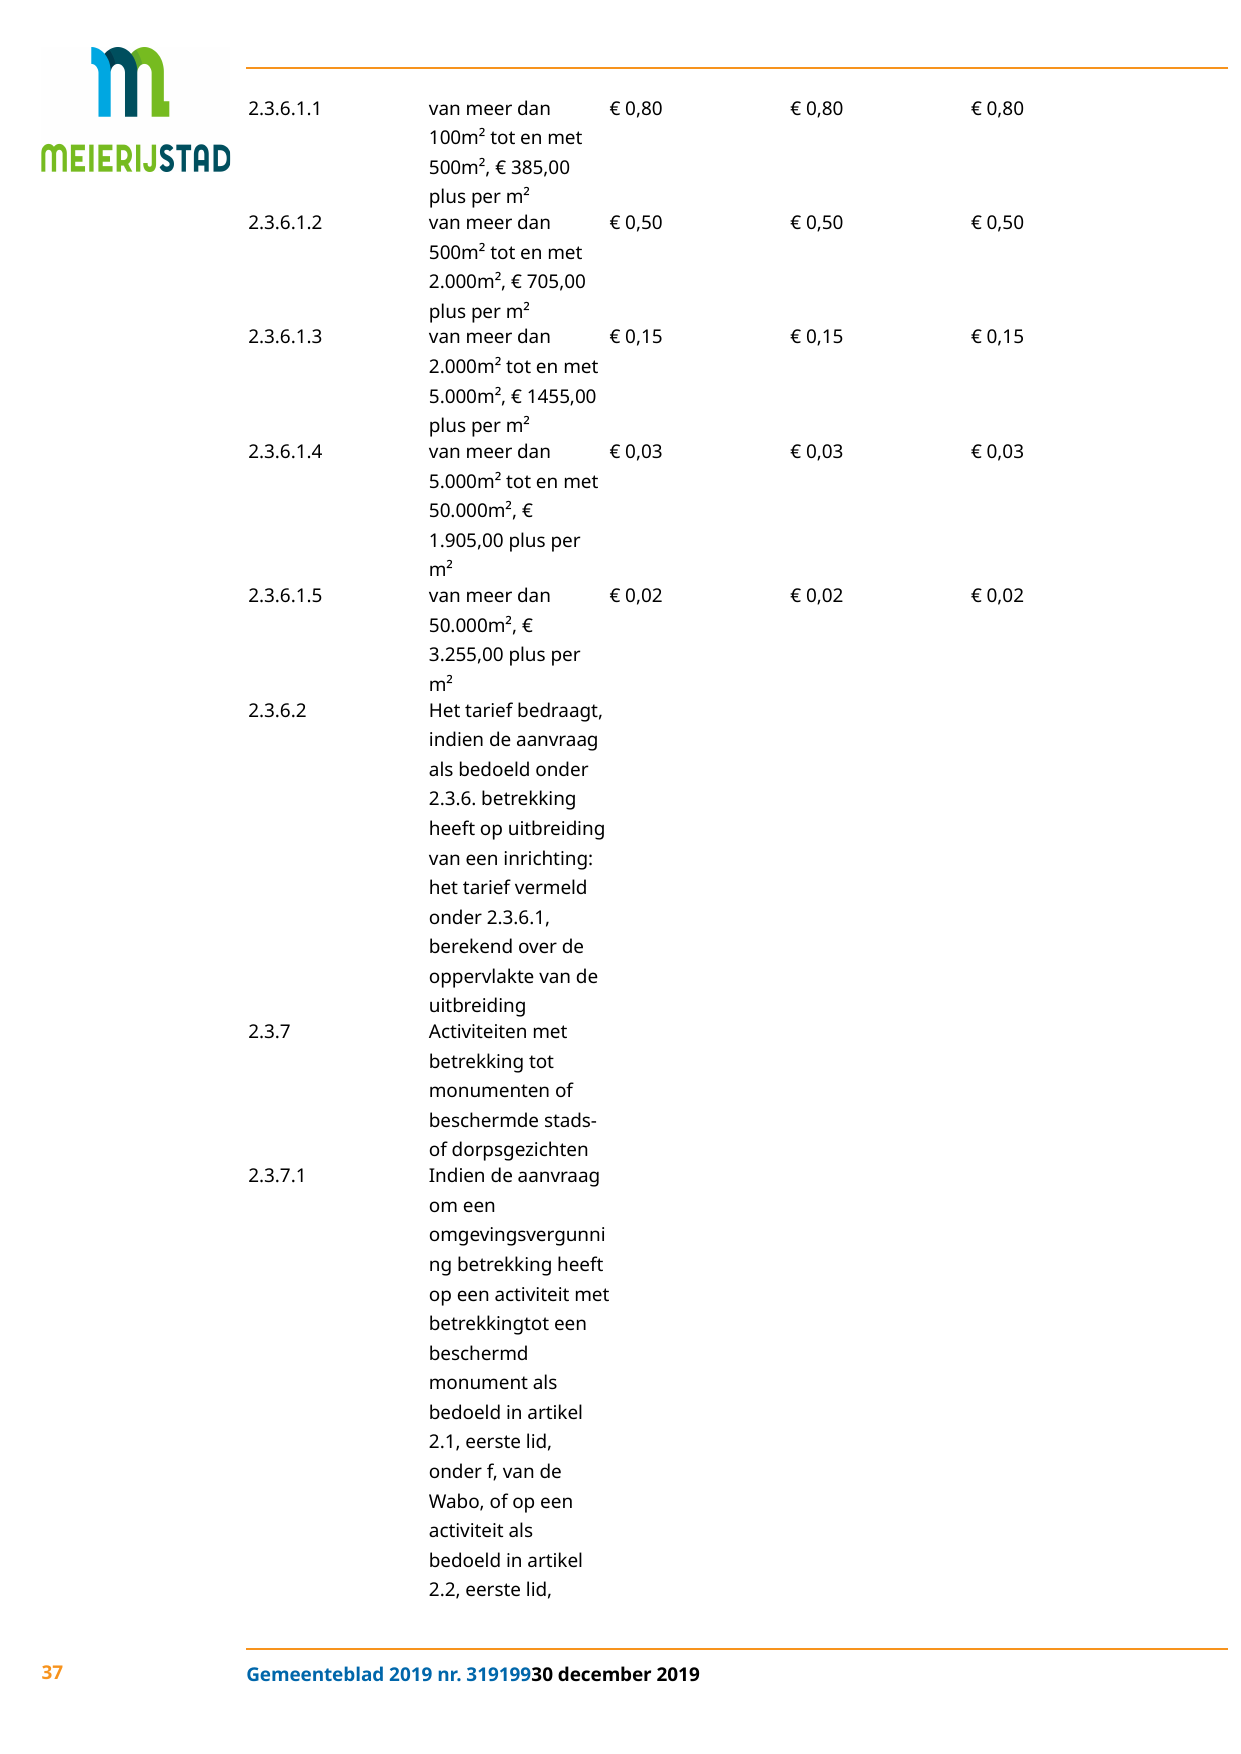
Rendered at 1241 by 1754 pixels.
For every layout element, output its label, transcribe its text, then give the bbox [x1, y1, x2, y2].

table_cell van meer dan 100m² tot en met 500m², € 385,00 plus per m² [429, 95, 609, 209]
table_cell van meer dan 2.000m² tot en met 5.000m², € 1455,00 plus per m² [429, 324, 609, 438]
table_cell € 0,02 [609, 582, 790, 697]
table_cell 2.3.6.1.1 [248, 95, 429, 209]
table_cell € 0,80 [971, 95, 1152, 209]
table_cell € 0,15 [790, 324, 971, 438]
table_cell Indien de aanvraag om een omgevingsvergunning betrekking heeft op een activiteit met betrekkingtot een beschermd monument als bedoeld in artikel 2.1, eerste lid, onder f, van de Wabo, of op een activiteit als bedoeld in artikel 2.2, eerste lid, [429, 1163, 609, 1602]
table_cell € 0,80 [790, 95, 971, 209]
table_cell [790, 1163, 971, 1602]
table_cell [971, 1018, 1152, 1162]
table_cell 2.3.6.2 [248, 697, 429, 1018]
table_cell [609, 1018, 790, 1162]
table_cell € 0,80 [609, 95, 790, 209]
table_cell 2.3.6.1.5 [248, 582, 429, 697]
table_cell [971, 1163, 1152, 1602]
table_cell [609, 1163, 790, 1602]
table_cell € 0,50 [790, 209, 971, 324]
table_cell van meer dan 500m² tot en met 2.000m², € 705,00 plus per m² [429, 209, 609, 324]
table_cell 2.3.7.1 [248, 1163, 429, 1602]
table_cell van meer dan 50.000m², € 3.255,00 plus per m² [429, 582, 609, 697]
table_cell [790, 697, 971, 1018]
table_cell [609, 697, 790, 1018]
table_cell 2.3.6.1.2 [248, 209, 429, 324]
table_cell € 0,15 [609, 324, 790, 438]
table_cell 2.3.6.1.3 [248, 324, 429, 438]
table_cell [790, 1018, 971, 1162]
table_cell € 0,02 [790, 582, 971, 697]
table_cell € 0,03 [971, 438, 1152, 582]
table_cell 2.3.7 [248, 1018, 429, 1162]
table_cell Het tarief bedraagt, indien de aanvraag als bedoeld onder 2.3.6. betrekking heeft op uitbreiding van een inrichting: het tarief vermeld onder 2.3.6.1, berekend over de oppervlakte van de uitbreiding [429, 697, 609, 1018]
table_cell € 0,02 [971, 582, 1152, 697]
table_cell € 0,15 [971, 324, 1152, 438]
table_cell € 0,03 [790, 438, 971, 582]
table_cell Activiteiten met betrekking tot monumenten of beschermde stads- of dorpsgezichten [429, 1018, 609, 1162]
picture [41, 47, 231, 172]
table_cell [971, 697, 1152, 1018]
table_cell € 0,50 [971, 209, 1152, 324]
table_cell € 0,50 [609, 209, 790, 324]
table_cell van meer dan 5.000m² tot en met 50.000m², € 1.905,00 plus per m² [429, 438, 609, 582]
table_cell 2.3.6.1.4 [248, 438, 429, 582]
table_cell € 0,03 [609, 438, 790, 582]
